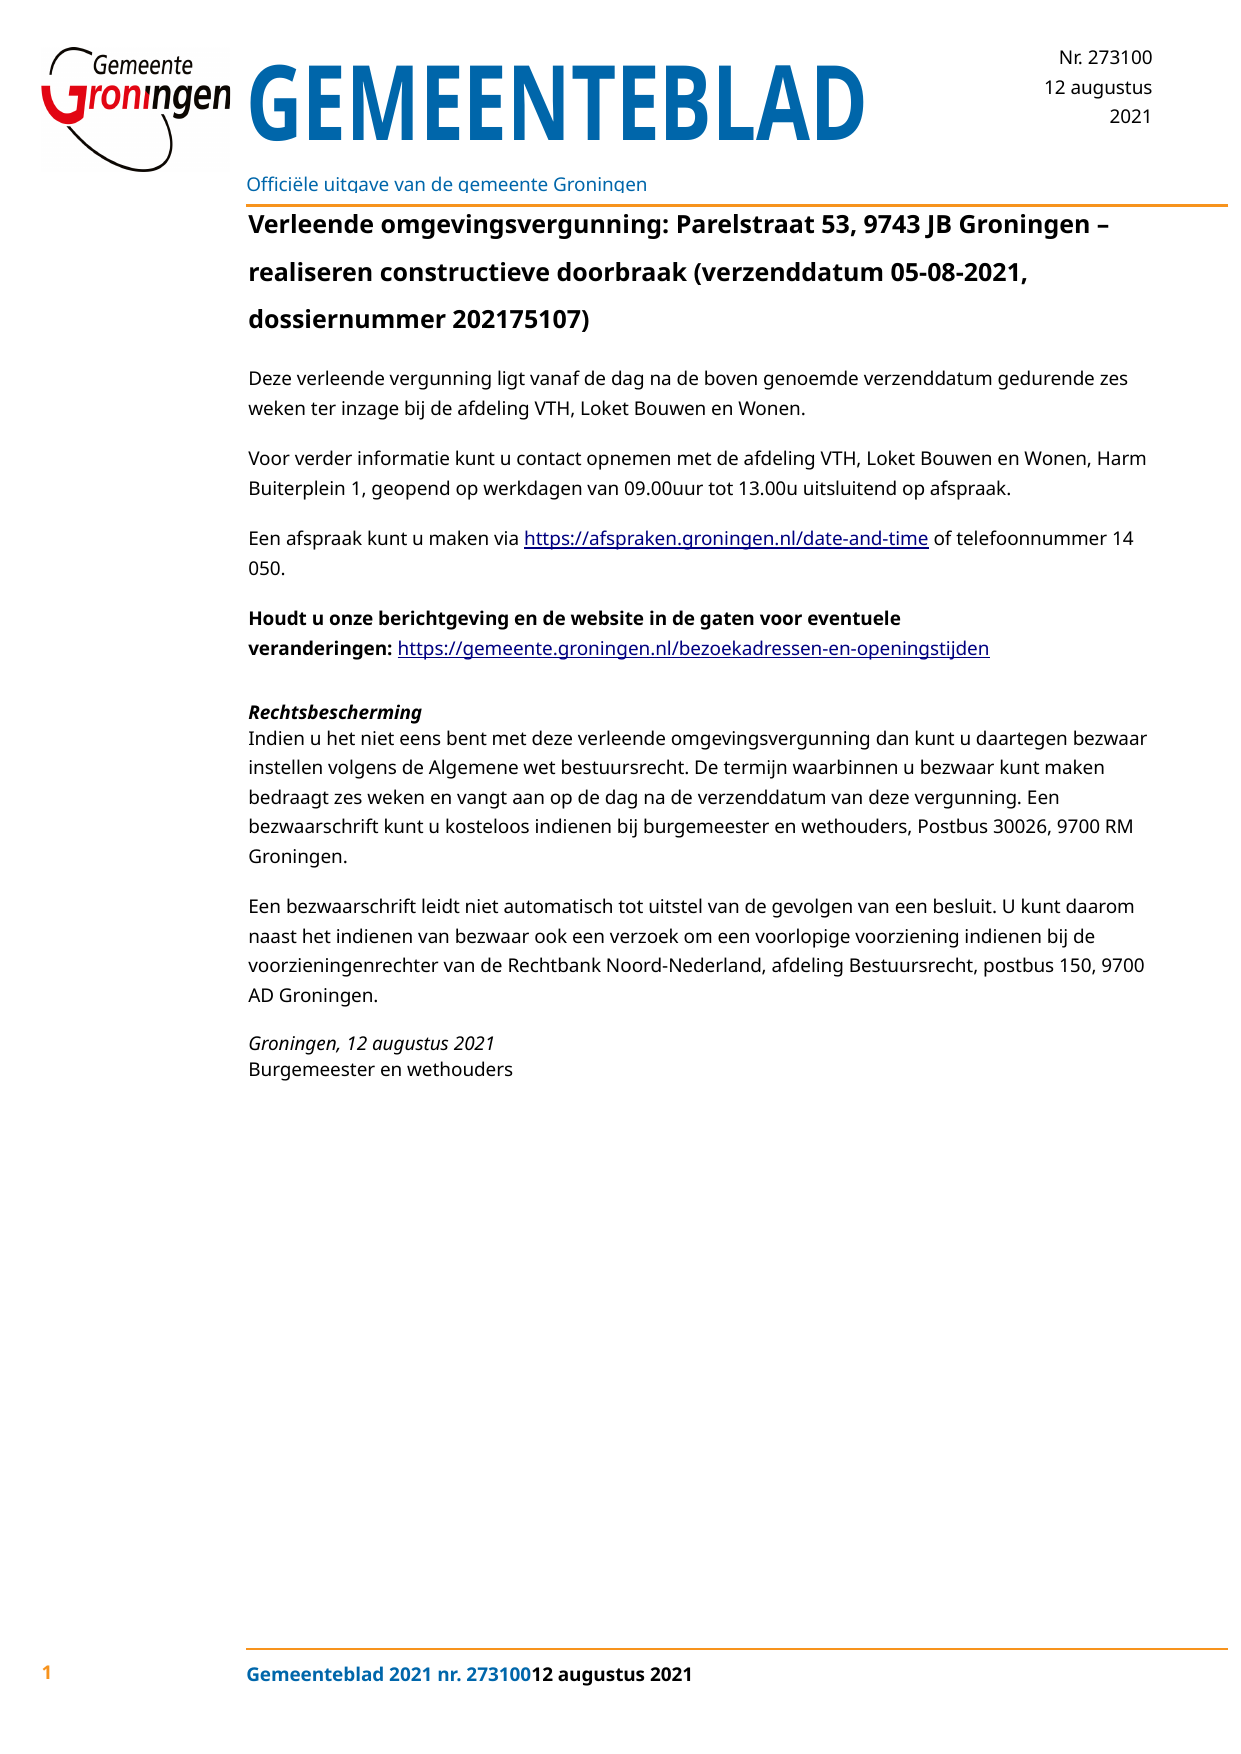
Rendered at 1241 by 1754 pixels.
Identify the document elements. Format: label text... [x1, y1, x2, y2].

text Burgemeester en wethouders [248, 1056, 1152, 1082]
picture [41, 47, 231, 172]
text Deze verleende vergunning ligt vanaf de dag na de boven genoemde verzenddatum gedurende zes weken ter inzage bij de afdeling VTH, Loket Bouwen en Wonen. [248, 366, 1152, 421]
text Voor verder informatie kunt u contact opnemen met de afdeling VTH, Loket Bouwen en Wonen, Harm Buiterplein 1, geopend op werkdagen van 09.00uur tot 13.00u uitsluitend op afspraak. [248, 446, 1152, 501]
text Groningen, 12 augustus 2021 [248, 1030, 1152, 1056]
text Verleende omgevingsvergunning: Parelstraat 53, 9743 JB Groningen – realiseren constructieve doorbraak (verzenddatum 05-08-2021, dossiernummer 202175107) [248, 207, 1152, 336]
text Houdt u onze berichtgeving en de website in de gaten voor eventuele veranderingen: https://gemeente.groningen.nl/bezoekadressen-en-openingstijden [248, 606, 1152, 661]
text Rechtsbescherming [248, 699, 1152, 725]
text Een bezwaarschrift leidt niet automatisch tot uitstel van de gevolgen van een besluit. U kunt daarom naast het indienen van bezwaar ook een verzoek om een voorlopige voorziening indienen bij de voorzieningenrechter van de Rechtbank Noord-Nederland, afdeling Bestuursrecht, postbus 150, 9700 AD Groningen. [248, 893, 1152, 1008]
text Indien u het niet eens bent met deze verleende omgevingsvergunning dan kunt u daartegen bezwaar instellen volgens de Algemene wet bestuursrecht. De termijn waarbinnen u bezwaar kunt maken bedraagt zes weken en vangt aan op de dag na de verzenddatum van deze vergunning. Een bezwaarschrift kunt u kosteloos indienen bij burgemeester en wethouders, Postbus 30026, 9700 RM Groningen. [248, 725, 1152, 869]
text Een afspraak kunt u maken via https://afspraken.groningen.nl/date-and-time of telefoonnummer 14 050. [248, 526, 1152, 581]
